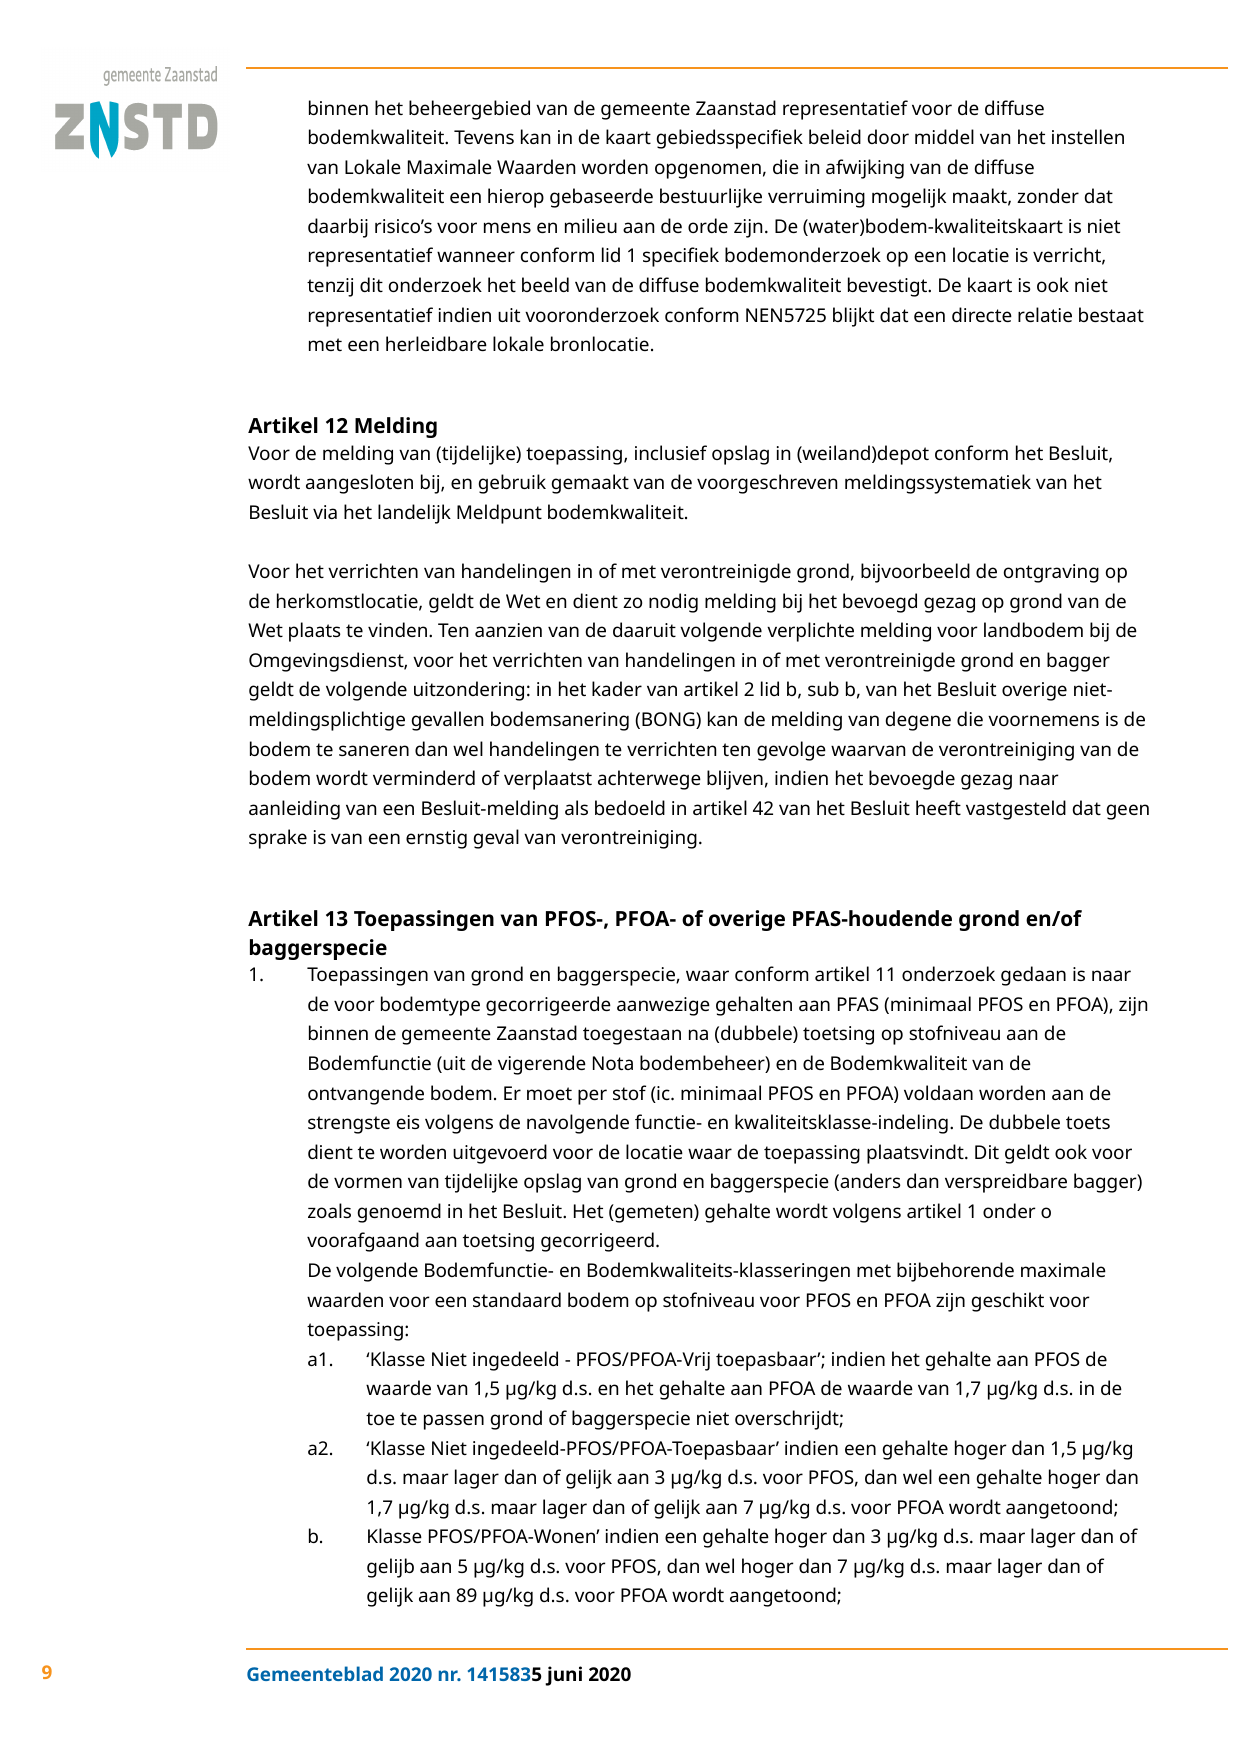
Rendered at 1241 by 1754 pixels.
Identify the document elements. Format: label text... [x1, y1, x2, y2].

picture [41, 47, 231, 172]
list De volgende Bodemfunctie- en Bodemkwaliteits-klasseringen met bijbehorende maximale waarden voor een standaard bodem op stofniveau voor PFOS en PFOA zijn geschikt voor toepassing: [248, 1257, 1152, 1342]
list binnen het beheergebied van de gemeente Zaanstad representatief voor de diffuse bodemkwaliteit. Tevens kan in de kaart gebiedsspecifiek beleid door middel van het instellen van Lokale Maximale Waarden worden opgenomen, die in afwijking van de diffuse bodemkwaliteit een hierop gebaseerde bestuurlijke verruiming mogelijk maakt, zonder dat daarbij risico’s voor mens en milieu aan de orde zijn. De (water)bodem-kwaliteitskaart is niet representatief wanneer conform lid 1 specifiek bodemonderzoek op een locatie is verricht, tenzij dit onderzoek het beeld van de diffuse bodemkwaliteit bevestigt. De kaart is ook niet representatief indien uit vooronderzoek conform NEN5725 blijkt dat een directe relatie bestaat met een herleidbare lokale bronlocatie. [248, 95, 1152, 357]
text Voor de melding van (tijdelijke) toepassing, inclusief opslag in (weiland)depot conform het Besluit, wordt aangesloten bij, en gebruik gemaakt van de voorgeschreven meldingssystematiek van het Besluit via het landelijk Meldpunt bodemkwaliteit. [248, 440, 1152, 525]
text Artikel 13 Toepassingen van PFOS-, PFOA- of overige PFAS-houdende grond en/of baggerspecie [248, 904, 1152, 961]
list ‘Klasse Niet ingedeeld - PFOS/PFOA-Vrij toepasbaar’; indien het gehalte aan PFOS de waarde van 1,5 µg/kg d.s. en het gehalte aan PFOA de waarde van 1,7 µg/kg d.s. in de toe te passen grond of baggerspecie niet overschrijdt; [307, 1346, 1152, 1431]
list Toepassingen van grond en baggerspecie, waar conform artikel 11 onderzoek gedaan is naar de voor bodemtype gecorrigeerde aanwezige gehalten aan PFAS (minimaal PFOS en PFOA), zijn binnen de gemeente Zaanstad toegestaan na (dubbele) toetsing op stofniveau aan de Bodemfunctie (uit de vigerende Nota bodembeheer) en de Bodemkwaliteit van de ontvangende bodem. Er moet per stof (ic. minimaal PFOS en PFOA) voldaan worden aan de strengste eis volgens de navolgende functie- en kwaliteitsklasse-indeling. De dubbele toets dient te worden uitgevoerd voor de locatie waar de toepassing plaatsvindt. Dit geldt ook voor de vormen van tijdelijke opslag van grond en baggerspecie (anders dan verspreidbare bagger) zoals genoemd in het Besluit. Het (gemeten) gehalte wordt volgens artikel 1 onder o voorafgaand aan toetsing gecorrigeerd. [248, 961, 1152, 1253]
text Voor het verrichten van handelingen in of met verontreinigde grond, bijvoorbeeld de ontgraving op de herkomstlocatie, geldt de Wet en dient zo nodig melding bij het bevoegd gezag op grond van de Wet plaats te vinden. Ten aanzien van de daaruit volgende verplichte melding voor landbodem bij de Omgevingsdienst, voor het verrichten van handelingen in of met verontreinigde grond en bagger geldt de volgende uitzondering: in het kader van artikel 2 lid b, sub b, van het Besluit overige niet-meldingsplichtige gevallen bodemsanering (BONG) kan de melding van degene die voornemens is de bodem te saneren dan wel handelingen te verrichten ten gevolge waarvan de verontreiniging van de bodem wordt verminderd of verplaatst achterwege blijven, indien het bevoegde gezag naar aanleiding van een Besluit-melding als bedoeld in artikel 42 van het Besluit heeft vastgesteld dat geen sprake is van een ernstig geval van verontreiniging. [248, 558, 1152, 850]
list ‘Klasse Niet ingedeeld-PFOS/PFOA-Toepasbaar’ indien een gehalte hoger dan 1,5 µg/kg d.s. maar lager dan of gelijk aan 3 µg/kg d.s. voor PFOS, dan wel een gehalte hoger dan 1,7 µg/kg d.s. maar lager dan of gelijk aan 7 µg/kg d.s. voor PFOA wordt aangetoond; [307, 1435, 1152, 1519]
text Artikel 12 Melding [248, 411, 1152, 440]
list Klasse PFOS/PFOA-Wonen’ indien een gehalte hoger dan 3 µg/kg d.s. maar lager dan of gelijb aan 5 µg/kg d.s. voor PFOS, dan wel hoger dan 7 µg/kg d.s. maar lager dan of gelijk aan 89 µg/kg d.s. voor PFOA wordt aangetoond; [307, 1523, 1152, 1608]
